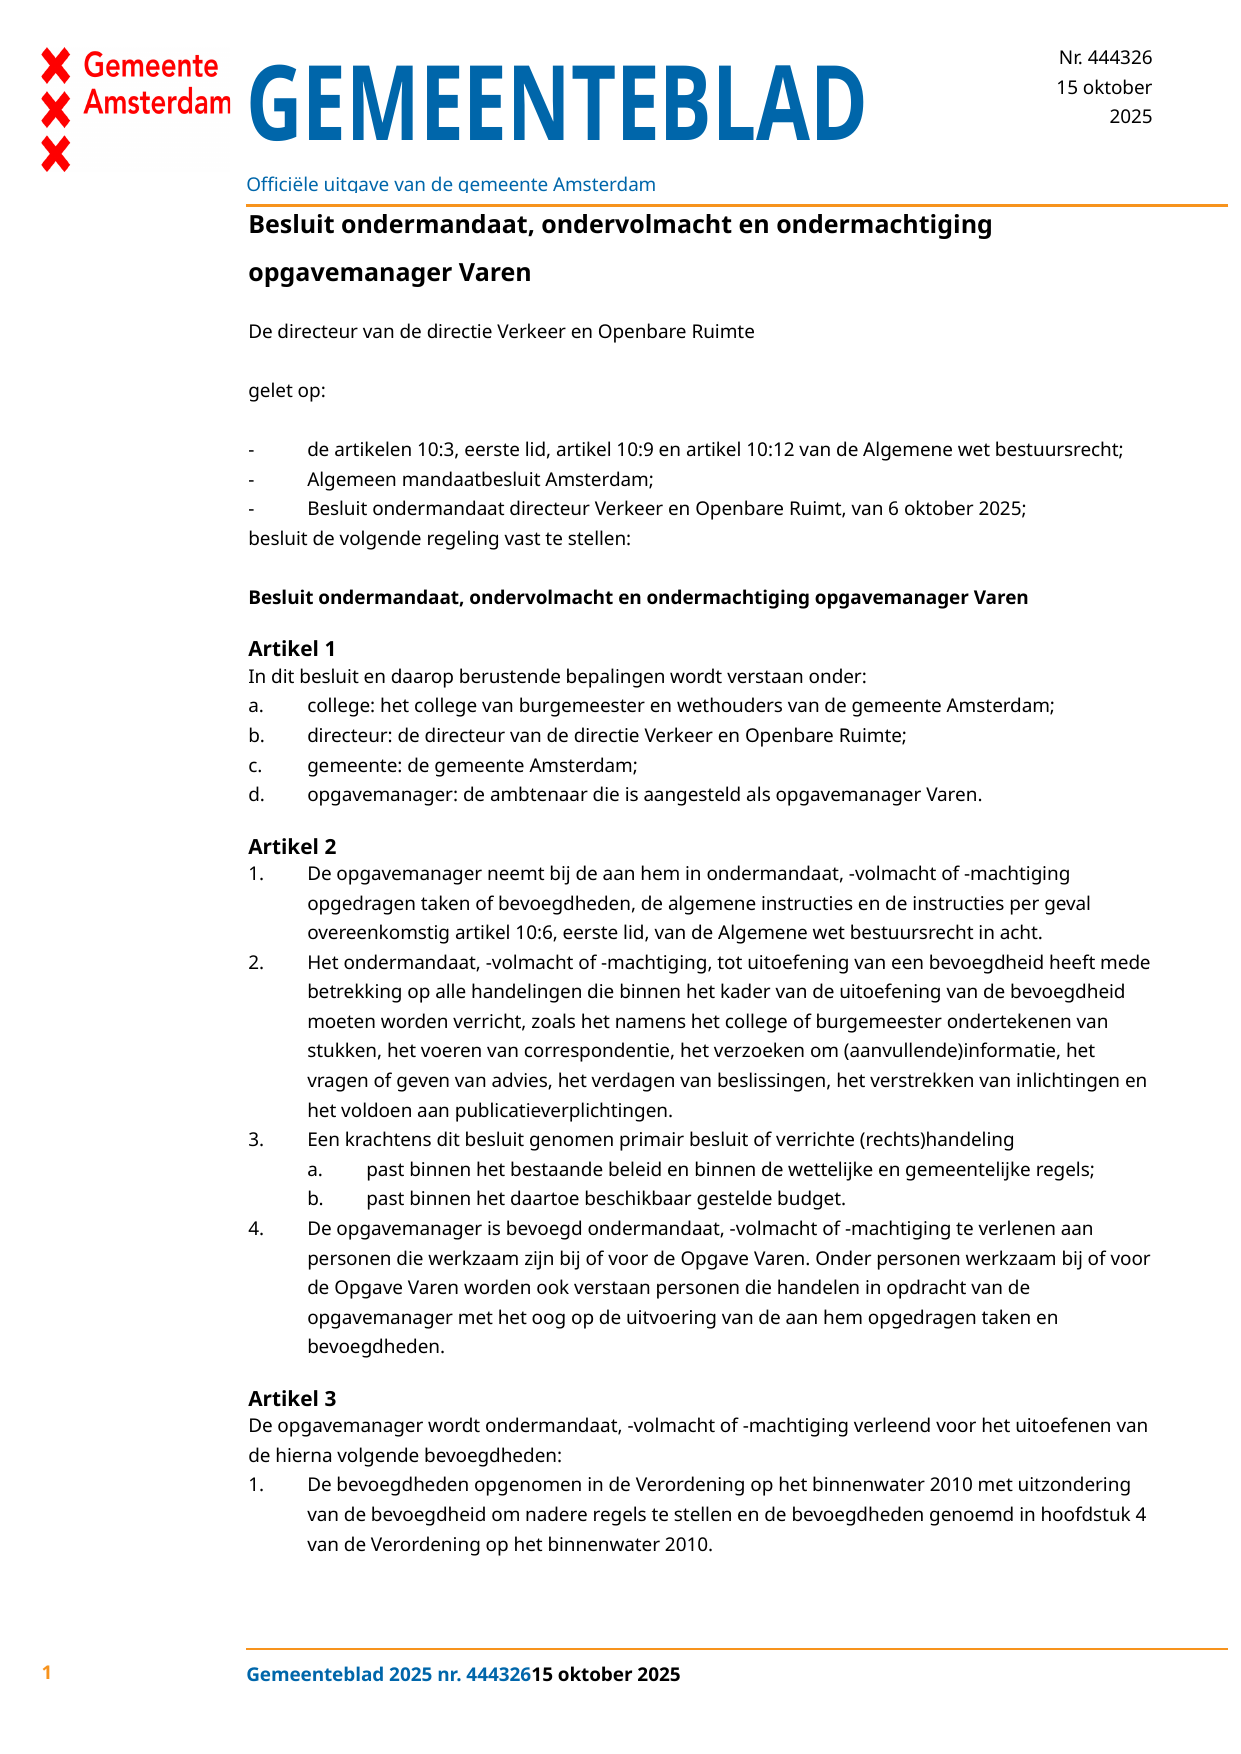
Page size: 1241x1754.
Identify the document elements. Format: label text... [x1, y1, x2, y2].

picture [41, 47, 231, 172]
list gemeente: de gemeente Amsterdam; [248, 752, 1152, 777]
text De opgavemanager wordt ondermandaat, -volmacht of -machtiging verleend voor het uitoefenen van de hierna volgende bevoegdheden: [248, 1412, 1152, 1468]
list de artikelen 10:3, eerste lid, artikel 10:9 en artikel 10:12 van de Algemene wet bestuursrecht; [248, 436, 1152, 462]
text In dit besluit en daarop berustende bepalingen wordt verstaan onder: [248, 663, 1152, 689]
list college: het college van burgemeester en wethouders van de gemeente Amsterdam; [248, 693, 1152, 718]
list De opgavemanager is bevoegd ondermandaat, -volmacht of -machtiging te verlenen aan personen die werkzaam zijn bij of voor de Opgave Varen. Onder personen werkzaam bij of voor de Opgave Varen worden ook verstaan personen die handelen in opdracht van de opgavemanager met het oog op de uitvoering van de aan hem opgedragen taken en bevoegdheden. [248, 1215, 1152, 1359]
list past binnen het daartoe beschikbaar gestelde budget. [307, 1186, 1152, 1211]
list Het ondermandaat, -volmacht of -machtiging, tot uitoefening van een bevoegdheid heeft mede betrekking op alle handelingen die binnen het kader van de uitoefening van de bevoegdheid moeten worden verricht, zoals het namens het college of burgemeester ondertekenen van stukken, het voeren van correspondentie, het verzoeken om (aanvullende)informatie, het vragen of geven van advies, het verdagen van beslissingen, het verstrekken van inlichtingen en het voldoen aan publicatieverplichtingen. [248, 949, 1152, 1123]
text gelet op: [248, 377, 1152, 403]
list De bevoegdheden opgenomen in de Verordening op het binnenwater 2010 met uitzondering van de bevoegdheid om nadere regels te stellen en de bevoegdheden genoemd in hoofdstuk 4 van de Verordening op het binnenwater 2010. [248, 1472, 1152, 1556]
list Besluit ondermandaat directeur Verkeer en Openbare Ruimt, van 6 oktober 2025; [248, 495, 1152, 521]
list De opgavemanager neemt bij de aan hem in ondermandaat, -volmacht of -machtiging opgedragen taken of bevoegdheden, de algemene instructies en de instructies per geval overeenkomstig artikel 10:6, eerste lid, van de Algemene wet bestuursrecht in acht. [248, 860, 1152, 945]
text Artikel 1 [248, 634, 1152, 663]
text Besluit ondermandaat, ondervolmacht en ondermachtiging opgavemanager Varen [248, 207, 1152, 288]
text besluit de volgende regeling vast te stellen: [248, 525, 1152, 551]
text Artikel 2 [248, 832, 1152, 860]
list Algemeen mandaatbesluit Amsterdam; [248, 466, 1152, 492]
list past binnen het bestaande beleid en binnen de wettelijke en gemeentelijke regels; [307, 1156, 1152, 1182]
text Artikel 3 [248, 1384, 1152, 1412]
list directeur: de directeur van de directie Verkeer en Openbare Ruimte; [248, 722, 1152, 748]
list opgavemanager: de ambtenaar die is aangesteld als opgavemanager Varen. [248, 781, 1152, 807]
text De directeur van de directie Verkeer en Openbare Ruimte [248, 318, 1152, 344]
list Een krachtens dit besluit genomen primair besluit of verrichte (rechts)handeling [248, 1126, 1152, 1152]
text Besluit ondermandaat, ondervolmacht en ondermachtiging opgavemanager Varen [248, 584, 1152, 610]
